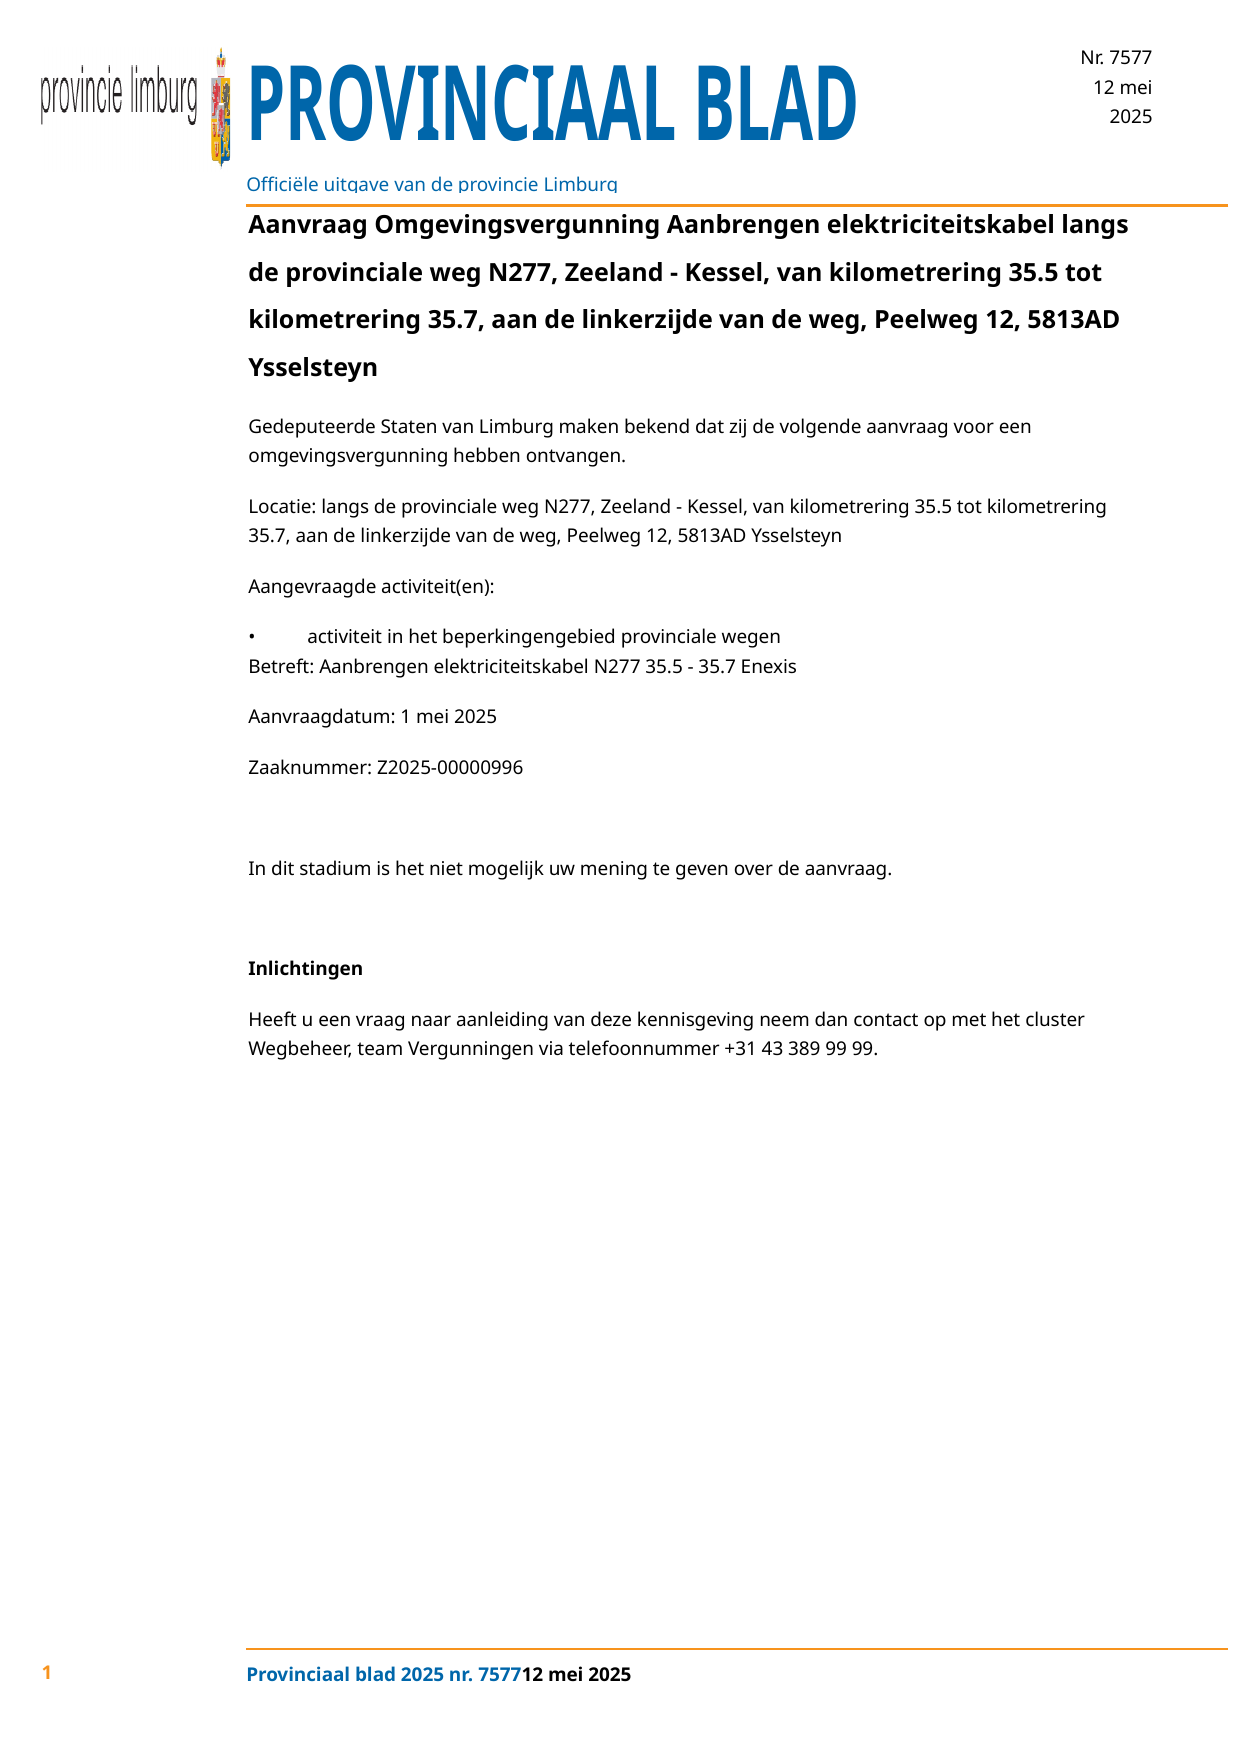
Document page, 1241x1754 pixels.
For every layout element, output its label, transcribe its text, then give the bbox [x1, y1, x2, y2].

text Zaaknummer: Z2025-00000996 [248, 754, 1152, 780]
text Aanvraag Omgevingsvergunning Aanbrengen elektriciteitskabel langs de provinciale weg N277, Zeeland - Kessel, van kilometrering 35.5 tot kilometrering 35.7, aan de linkerzijde van de weg, Peelweg 12, 5813AD Ysselsteyn [248, 207, 1152, 384]
text Heeft u een vraag naar aanleiding van deze kennisgeving neem dan contact op met het cluster Wegbeheer, team Vergunningen via telefoonnummer +31 43 389 99 99. [248, 1006, 1152, 1061]
text In dit stadium is het niet mogelijk uw mening te geven over de aanvraag. [248, 855, 1152, 881]
text Locatie: langs de provinciale weg N277, Zeeland - Kessel, van kilometrering 35.5 tot kilometrering 35.7, aan de linkerzijde van de weg, Peelweg 12, 5813AD Ysselsteyn [248, 493, 1152, 548]
list activiteit in het beperkingengebied provinciale wegen [248, 623, 1152, 649]
picture [41, 47, 231, 172]
text Aangevraagde activiteit(en): [248, 573, 1152, 599]
text Inlichtingen [248, 956, 1152, 981]
text Betreft: Aanbrengen elektriciteitskabel N277 35.5 - 35.7 Enexis [248, 653, 1152, 679]
text Aanvraagdatum: 1 mei 2025 [248, 703, 1152, 729]
text Gedeputeerde Staten van Limburg maken bekend dat zij de volgende aanvraag voor een omgevingsvergunning hebben ontvangen. [248, 413, 1152, 468]
